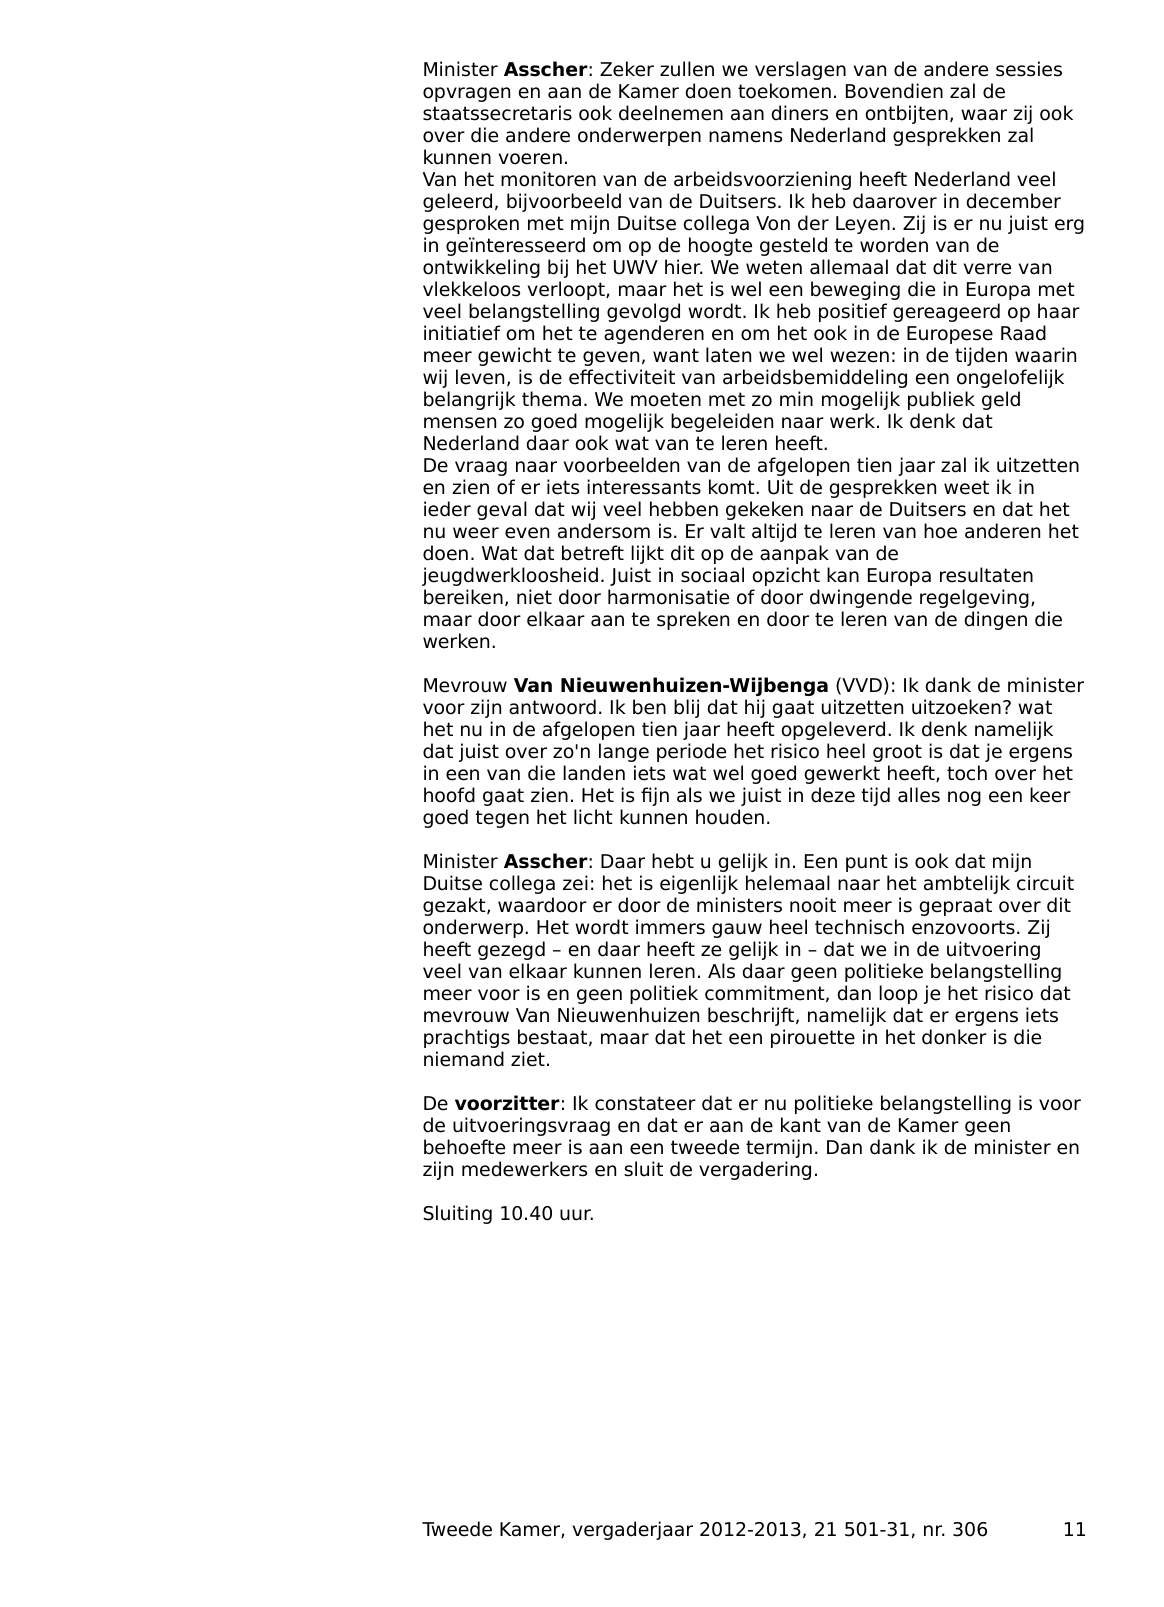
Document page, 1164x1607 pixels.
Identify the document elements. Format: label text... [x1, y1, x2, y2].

text De voorzitter: Ik constateer dat er nu politieke belangstelling is voor de uitvoeringsvraag en dat er aan de kant van de Kamer geen behoefte meer is aan een tweede termijn. Dan dank ik de minister en zijn medewerkers en sluit de vergadering. [422, 1093, 1087, 1181]
text Minister Asscher: Zeker zullen we verslagen van de andere sessies opvragen en aan de Kamer doen toekomen. Bovendien zal de staatssecretaris ook deelnemen aan diners en ontbijten, waar zij ook over die andere onderwerpen namens Nederland gesprekken zal kunnen voeren. [422, 59, 1087, 169]
text Van het monitoren van de arbeidsvoorziening heeft Nederland veel geleerd, bijvoorbeeld van de Duitsers. Ik heb daarover in december gesproken met mijn Duitse collega Von der Leyen. Zij is er nu juist erg in geïnteresseerd om op de hoogte gesteld te worden van de ontwikkeling bij het UWV hier. We weten allemaal dat dit verre van vlekkeloos verloopt, maar het is wel een beweging die in Europa met veel belangstelling gevolgd wordt. Ik heb positief gereageerd op haar initiatief om het te agenderen en om het ook in de Europese Raad meer gewicht te geven, want laten we wel wezen: in de tijden waarin wij leven, is de effectiviteit van arbeidsbemiddeling een ongelofelijk belangrijk thema. We moeten met zo min mogelijk publiek geld mensen zo goed mogelijk begeleiden naar werk. Ik denk dat Nederland daar ook wat van te leren heeft. [422, 169, 1087, 455]
text Mevrouw Van Nieuwenhuizen-Wijbenga (VVD): Ik dank de minister voor zijn antwoord. Ik ben blij dat hij gaat uitzetten uitzoeken? wat het nu in de afgelopen tien jaar heeft opgeleverd. Ik denk namelijk dat juist over zo'n lange periode het risico heel groot is dat je ergens in een van die landen iets wat wel goed gewerkt heeft, toch over het hoofd gaat zien. Het is fijn als we juist in deze tijd alles nog een keer goed tegen het licht kunnen houden. [422, 675, 1087, 828]
text Minister Asscher: Daar hebt u gelijk in. Een punt is ook dat mijn Duitse collega zei: het is eigenlijk helemaal naar het ambtelijk circuit gezakt, waardoor er door de ministers nooit meer is gepraat over dit onderwerp. Het wordt immers gauw heel technisch enzovoorts. Zij heeft gezegd – en daar heeft ze gelijk in – dat we in de uitvoering veel van elkaar kunnen leren. Als daar geen politieke belangstelling meer voor is en geen politiek commitment, dan loop je het risico dat mevrouw Van Nieuwenhuizen beschrijft, namelijk dat er ergens iets prachtigs bestaat, maar dat het een pirouette in het donker is die niemand ziet. [422, 851, 1087, 1071]
text De vraag naar voorbeelden van de afgelopen tien jaar zal ik uitzetten en zien of er iets interessants komt. Uit de gesprekken weet ik in ieder geval dat wij veel hebben gekeken naar de Duitsers en dat het nu weer even andersom is. Er valt altijd te leren van hoe anderen het doen. Wat dat betreft lijkt dit op de aanpak van de jeugdwerkloosheid. Juist in sociaal opzicht kan Europa resultaten bereiken, niet door harmonisatie of door dwingende regelgeving, maar door elkaar aan te spreken en door te leren van de dingen die werken. [422, 455, 1087, 652]
text Sluiting 10.40 uur. [422, 1203, 1087, 1225]
